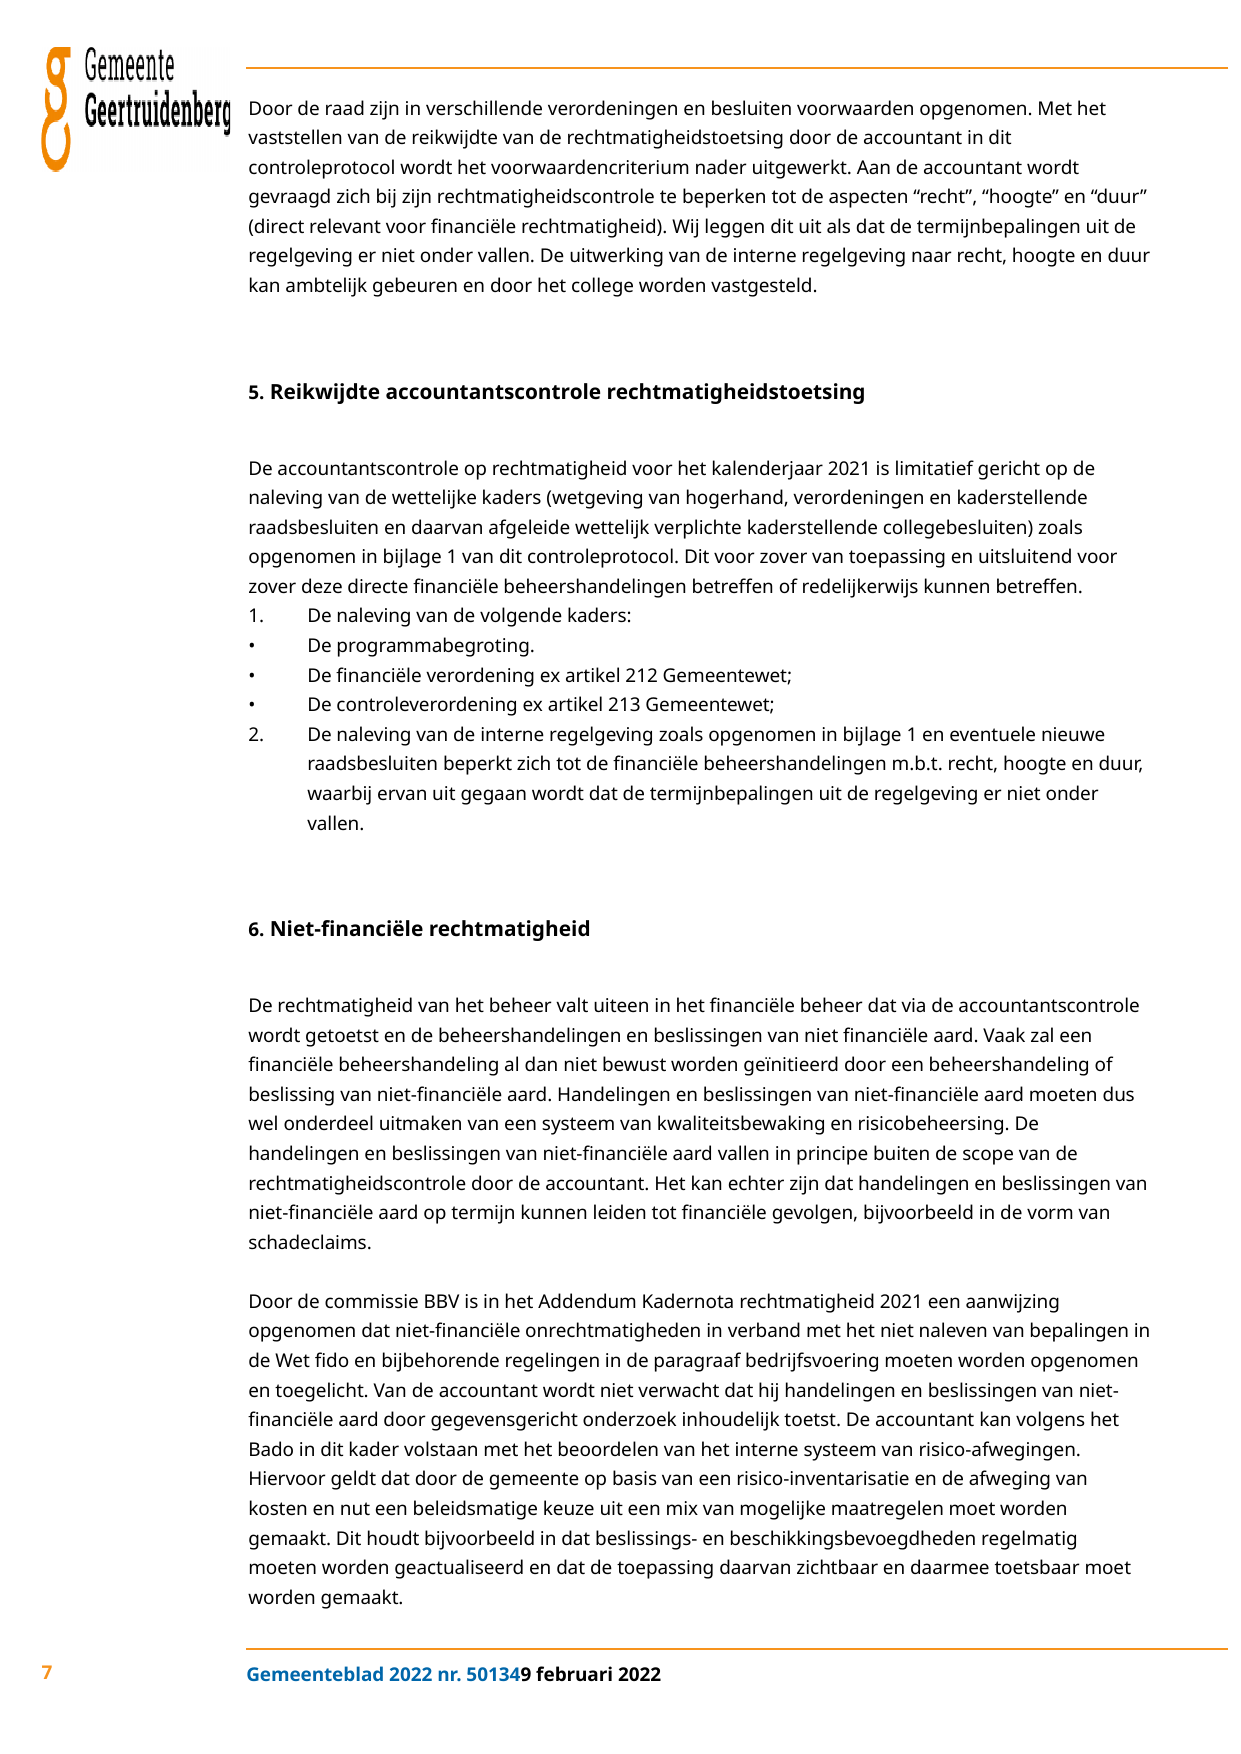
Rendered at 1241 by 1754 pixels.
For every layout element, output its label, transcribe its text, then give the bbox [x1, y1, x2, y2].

text De rechtmatigheid van het beheer valt uiteen in het financiële beheer dat via de accountantscontrole wordt getoetst en de beheershandelingen en beslissingen van niet financiële aard. Vaak zal een financiële beheershandeling al dan niet bewust worden geïnitieerd door een beheershandeling of beslissing van niet-financiële aard. Handelingen en beslissingen van niet-financiële aard moeten dus wel onderdeel uitmaken van een systeem van kwaliteitsbewaking en risicobeheersing. De handelingen en beslissingen van niet-financiële aard vallen in principe buiten de scope van de rechtmatigheidscontrole door de accountant. Het kan echter zijn dat handelingen en beslissingen van niet-financiële aard op termijn kunnen leiden tot financiële gevolgen, bijvoorbeeld in de vorm van schadeclaims. [248, 992, 1152, 1255]
list De naleving van de volgende kaders: [248, 603, 1152, 628]
text Door de commissie BBV is in het Addendum Kadernota rechtmatigheid 2021 een aanwijzing opgenomen dat niet-financiële onrechtmatigheden in verband met het niet naleven van bepalingen in de Wet fido en bijbehorende regelingen in de paragraaf bedrijfsvoering moeten worden opgenomen en toegelicht. Van de accountant wordt niet verwacht dat hij handelingen en beslissingen van niet-financiële aard door gegevensgericht onderzoek inhoudelijk toetst. De accountant kan volgens het Bado in dit kader volstaan met het beoordelen van het interne systeem van risico-afwegingen. Hiervoor geldt dat door de gemeente op basis van een risico-inventarisatie en de afweging van kosten en nut een beleidsmatige keuze uit een mix van mogelijke maatregelen moet worden gemaakt. Dit houdt bijvoorbeeld in dat beslissings- en beschikkingsbevoegdheden regelmatig moeten worden geactualiseerd en dat de toepassing daarvan zichtbaar en daarmee toetsbaar moet worden gemaakt. [248, 1288, 1152, 1610]
list De naleving van de interne regelgeving zoals opgenomen in bijlage 1 en eventuele nieuwe raadsbesluiten beperkt zich tot de financiële beheershandelingen m.b.t. recht, hoogte en duur, waarbij ervan uit gegaan wordt dat de termijnbepalingen uit de regelgeving er niet onder vallen. [248, 721, 1152, 836]
text Door de raad zijn in verschillende verordeningen en besluiten voorwaarden opgenomen. Met het vaststellen van de reikwijdte van de rechtmatigheidstoetsing door de accountant in dit controleprotocol wordt het voorwaardencriterium nader uitgewerkt. Aan de accountant wordt gevraagd zich bij zijn rechtmatigheidscontrole te beperken tot de aspecten “recht”, “hoogte” en “duur” (direct relevant voor financiële rechtmatigheid). Wij leggen dit uit als dat de termijnbepalingen uit de regelgeving er niet onder vallen. De uitwerking van de interne regelgeving naar recht, hoogte en duur kan ambtelijk gebeuren en door het college worden vastgesteld. [248, 95, 1152, 298]
list De controleverordening ex artikel 213 Gemeentewet; [248, 691, 1152, 717]
text 5. Reikwijdte accountantscontrole rechtmatigheidstoetsing [248, 377, 1152, 406]
picture [41, 47, 231, 172]
list De programmabegroting. [248, 632, 1152, 658]
text De accountantscontrole op rechtmatigheid voor het kalenderjaar 2021 is limitatief gericht op de naleving van de wettelijke kaders (wetgeving van hogerhand, verordeningen en kaderstellende raadsbesluiten en daarvan afgeleide wettelijk verplichte kaderstellende collegebesluiten) zoals opgenomen in bijlage 1 van dit controleprotocol. Dit voor zover van toepassing en uitsluitend voor zover deze directe financiële beheershandelingen betreffen of redelijkerwijs kunnen betreffen. [248, 455, 1152, 599]
list De financiële verordening ex artikel 212 Gemeentewet; [248, 662, 1152, 688]
text 6. Niet-financiële rechtmatigheid [248, 914, 1152, 943]
